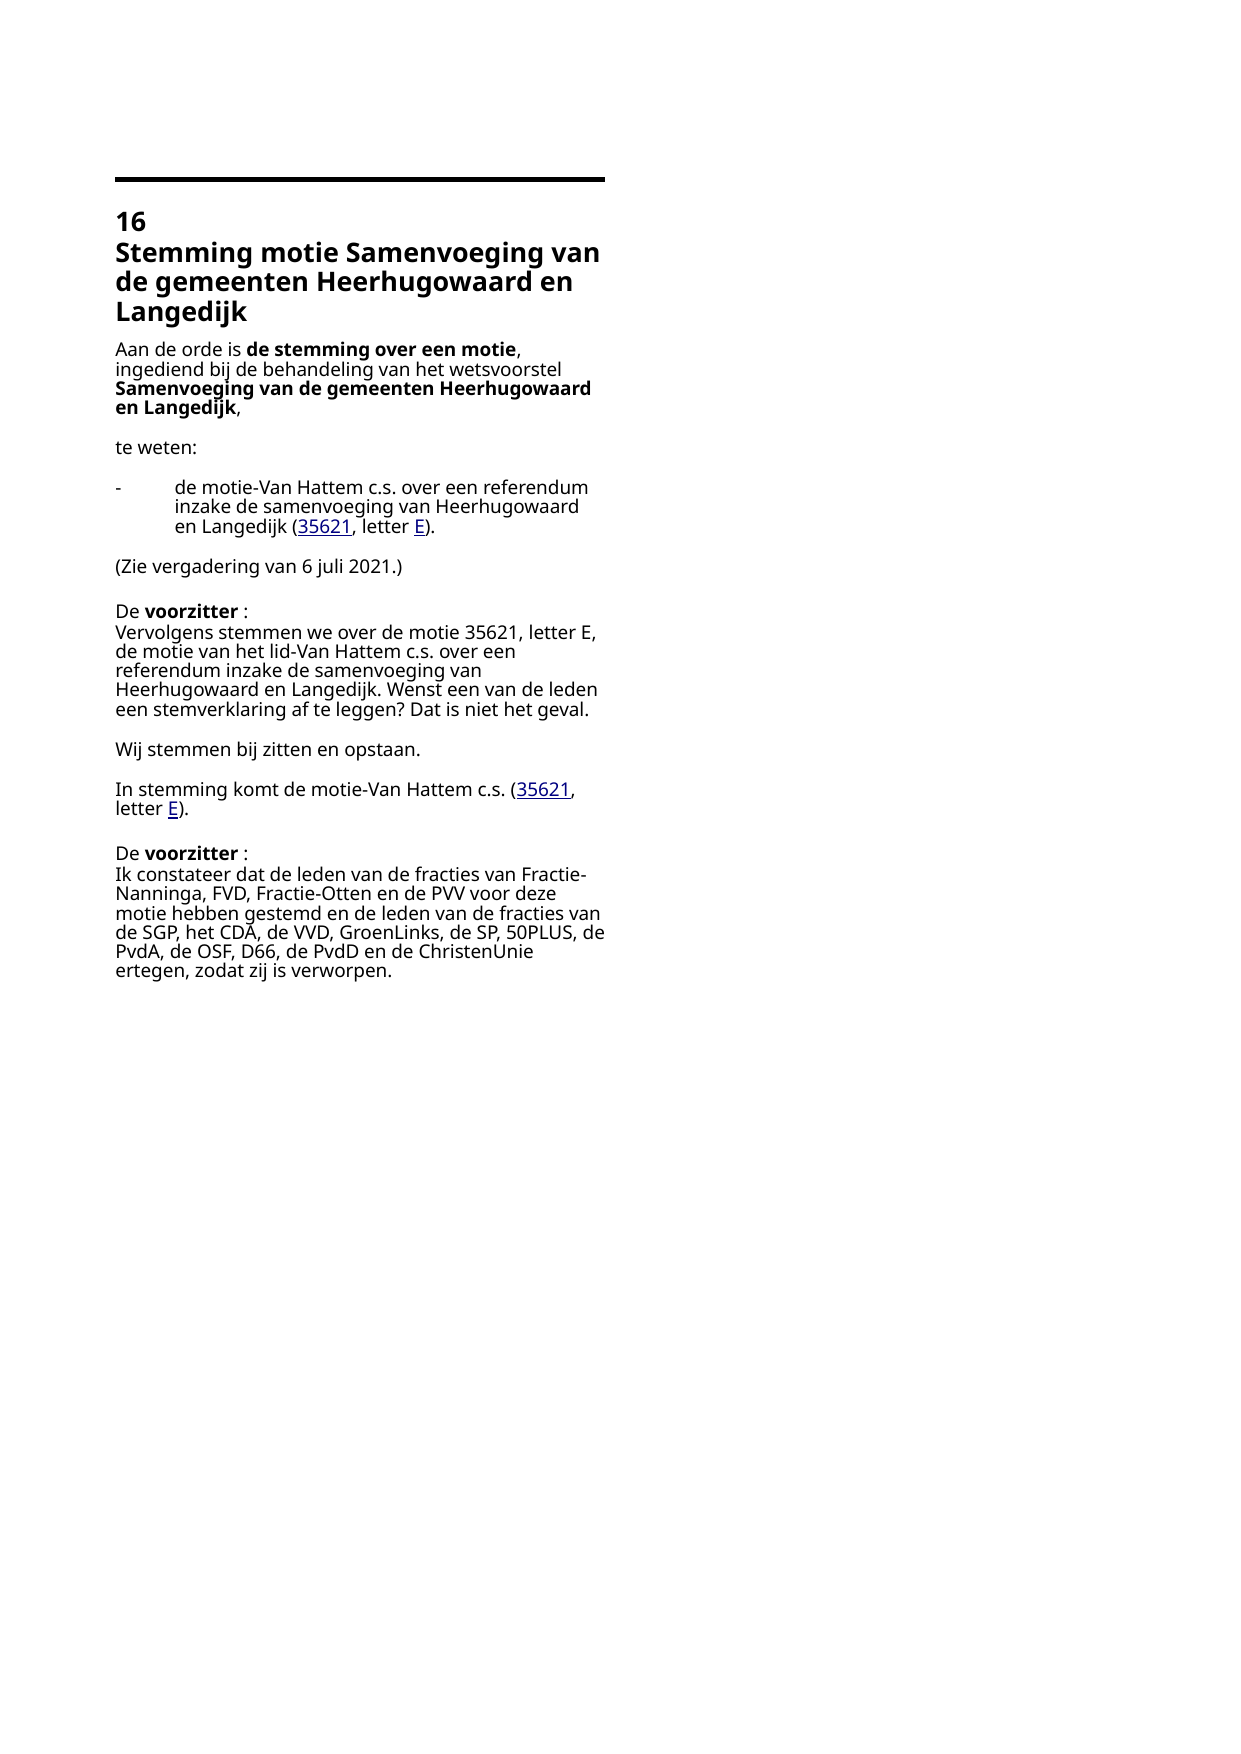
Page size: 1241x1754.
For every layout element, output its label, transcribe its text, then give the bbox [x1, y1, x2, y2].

text Aan de orde is de stemming over een motie, ingediend bij de behandeling van het wetsvoorstel Samenvoeging van de gemeenten Heerhugowaard en Langedijk, [115, 341, 605, 418]
text Vervolgens stemmen we over de motie 35621, letter E, de motie van het lid-Van Hattem c.s. over een referendum inzake de samenvoeging van Heerhugowaard en Langedijk. Wenst een van de leden een stemverklaring af te leggen? Dat is niet het geval. [115, 624, 605, 720]
text Stemming motie Samenvoeging van de gemeenten Heerhugowaard en Langedijk [115, 239, 605, 341]
text Ik constateer dat de leden van de fracties van Fractie-Nanninga, FVD, Fractie-Otten en de PVV voor deze motie hebben gestemd en de leden van de fracties van de SGP, het CDA, de VVD, GroenLinks, de SP, 50PLUS, de PvdA, de OSF, D66, de PvdD en de ChristenUnie ertegen, zodat zij is verworpen. [115, 866, 605, 982]
text te weten: [115, 439, 605, 458]
text (Zie vergadering van 6 juli 2021.) [115, 558, 605, 577]
text 16 [115, 203, 605, 239]
text De voorzitter : [115, 840, 605, 866]
text De voorzitter : [115, 598, 605, 624]
text In stemming komt de motie-Van Hattem c.s. (35621, letter E). [115, 781, 605, 819]
list de motie-Van Hattem c.s. over een referendum inzake de samenvoeging van Heerhugowaard en Langedijk (35621, letter E). [115, 479, 605, 537]
text Wij stemmen bij zitten en opstaan. [115, 741, 605, 760]
